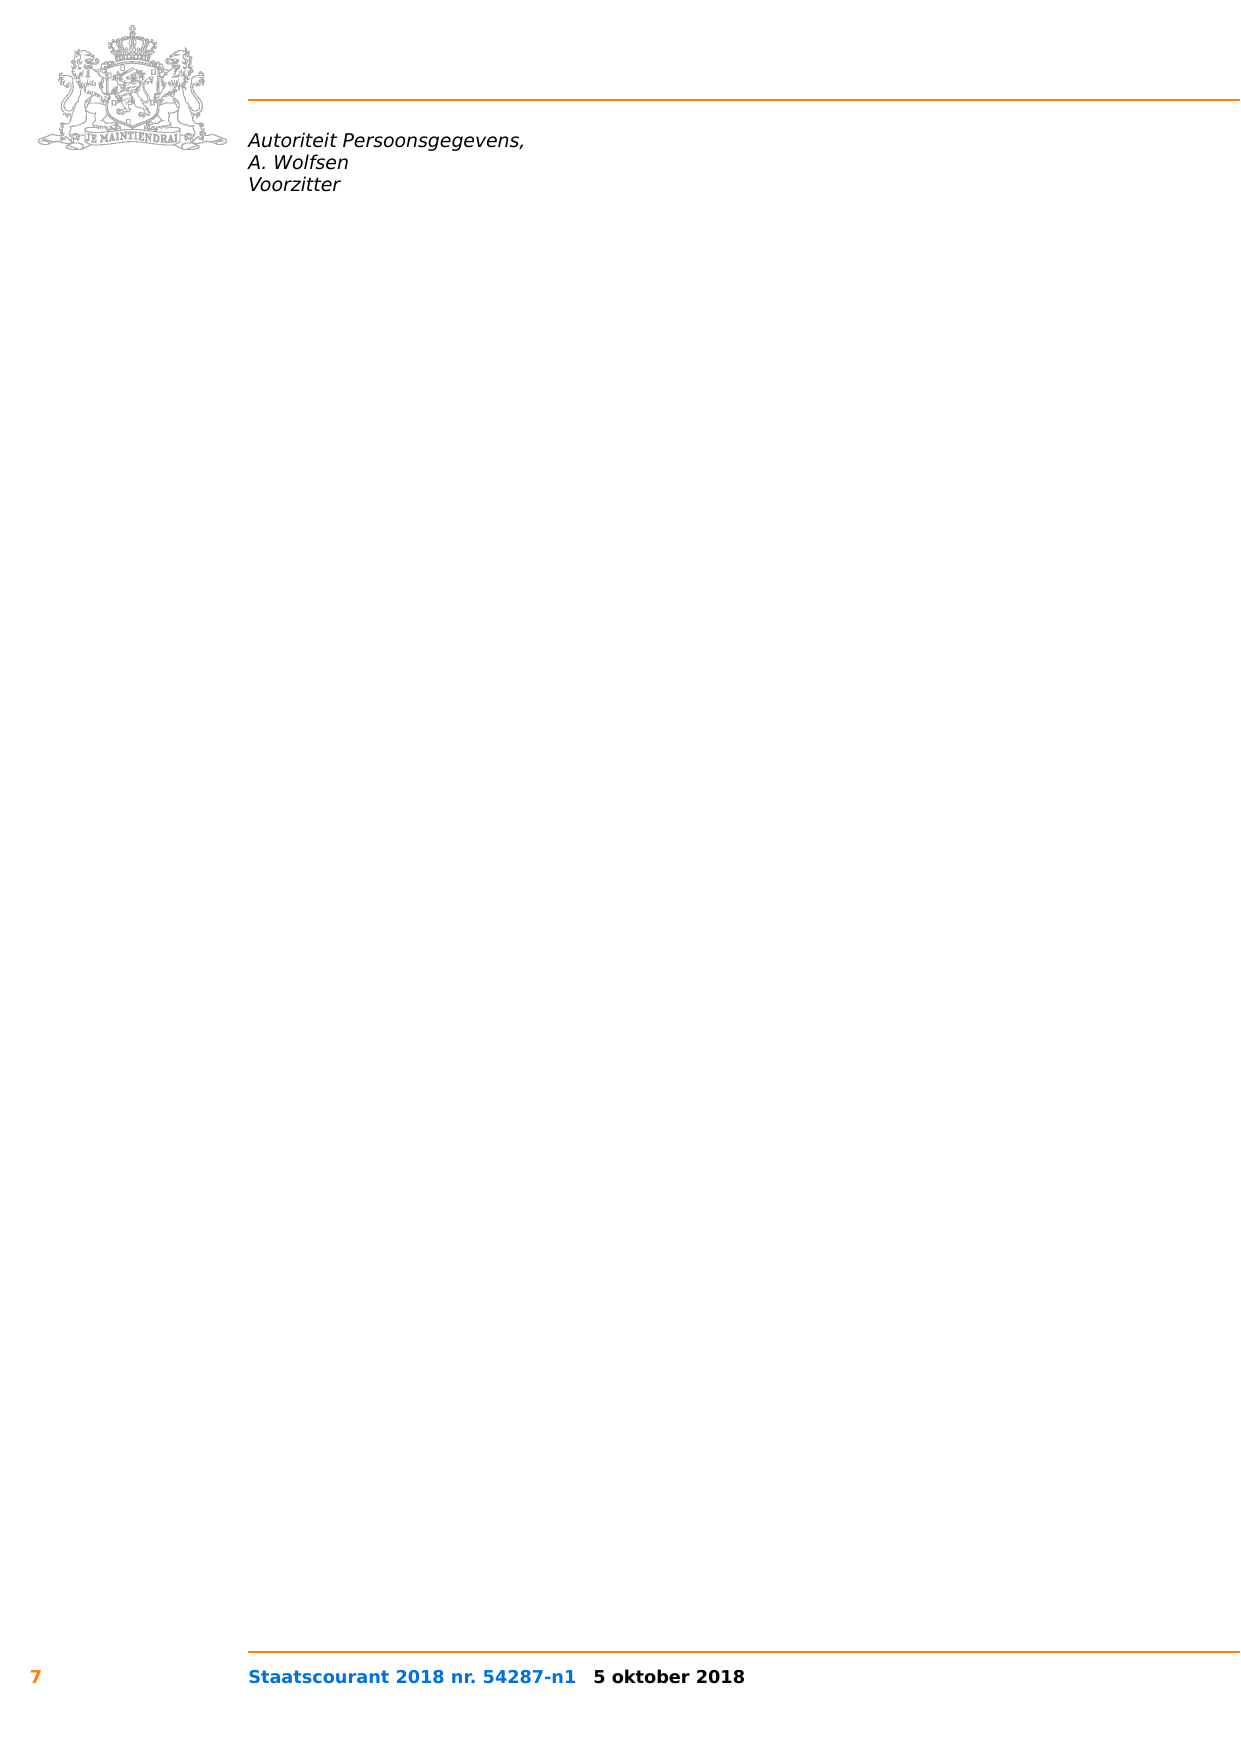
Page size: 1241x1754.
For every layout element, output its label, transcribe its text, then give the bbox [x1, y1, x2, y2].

text Autoriteit Persoonsgegevens, A. Wolfsen Voorzitter [248, 130, 1163, 196]
picture [38, 25, 227, 150]
